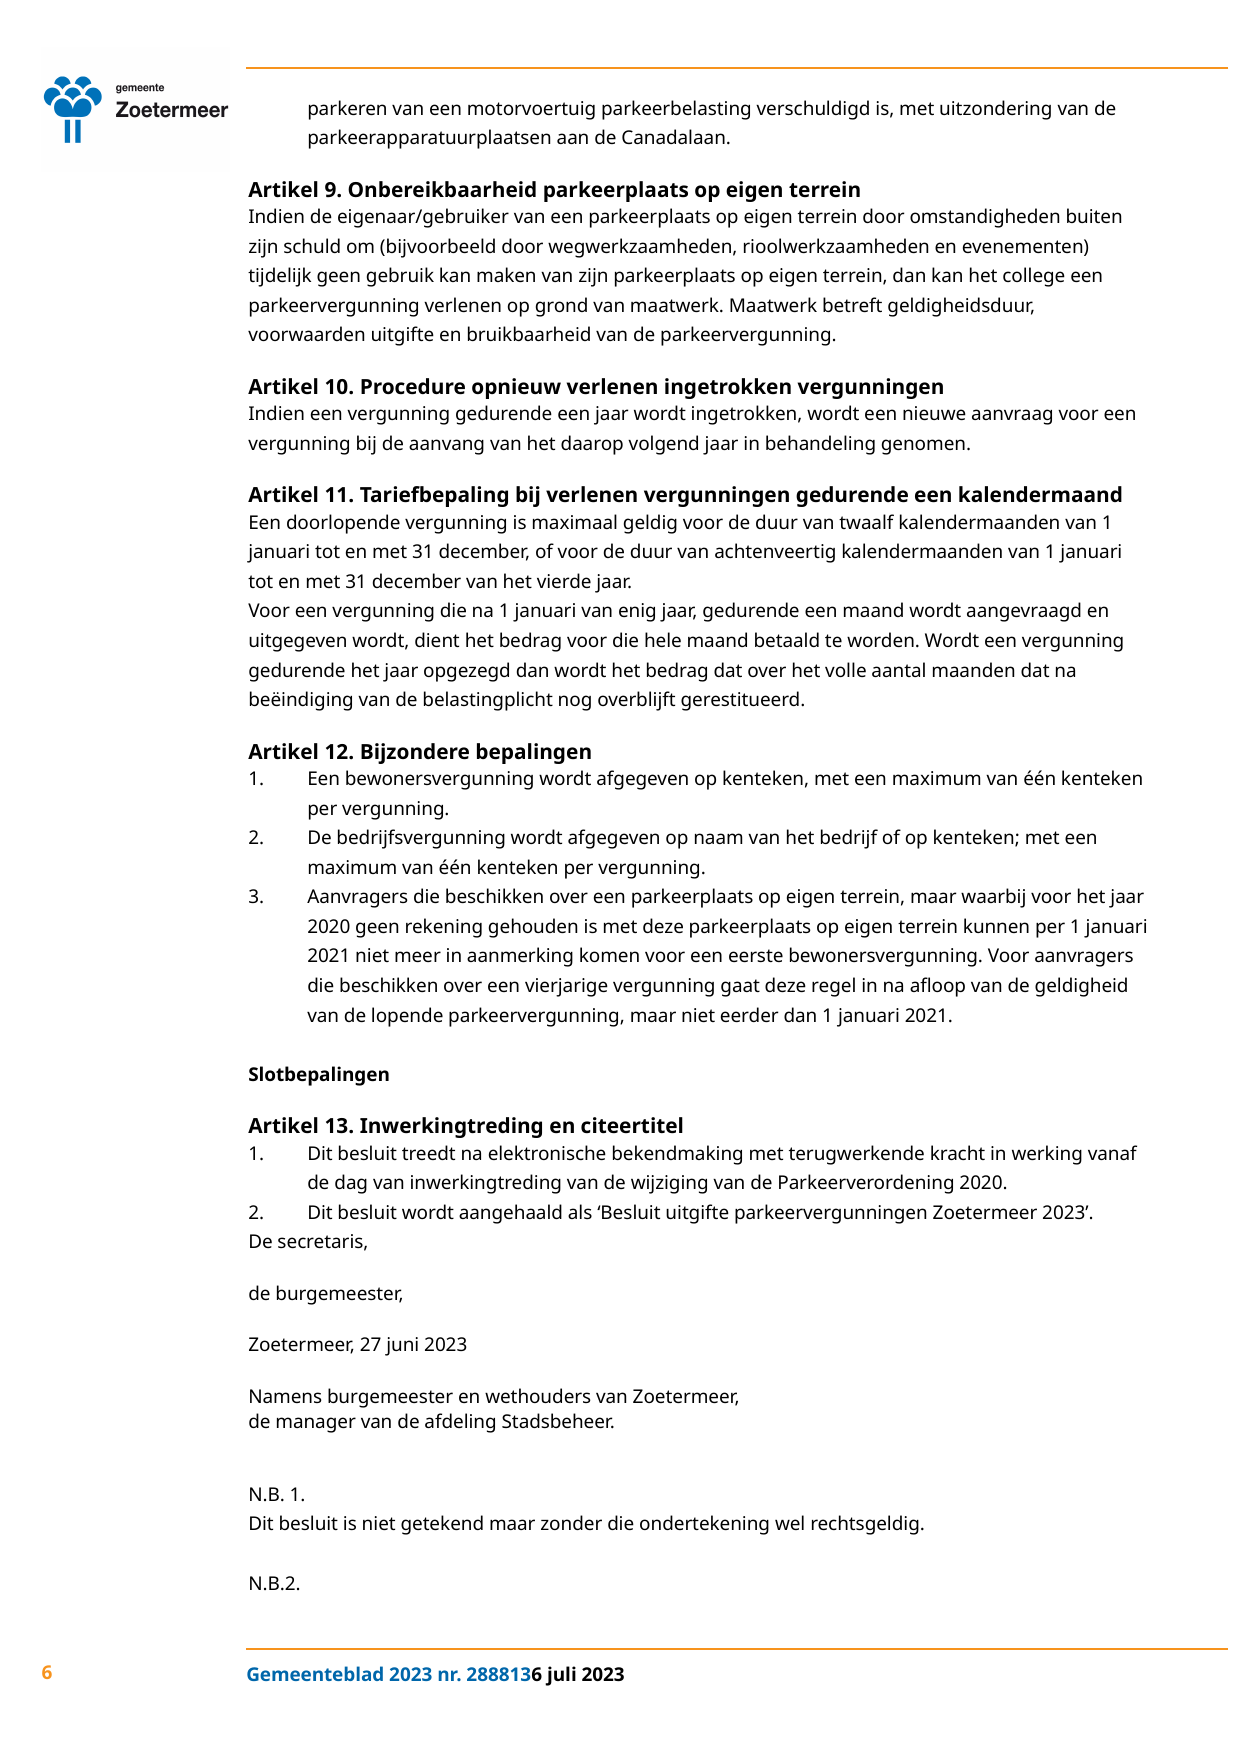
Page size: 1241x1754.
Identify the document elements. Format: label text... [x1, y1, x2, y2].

list Dit besluit wordt aangehaald als ‘Besluit uitgifte parkeervergunningen Zoetermeer 2023’. [248, 1199, 1152, 1225]
list Aanvragers die beschikken over een parkeerplaats op eigen terrein, maar waarbij voor het jaar 2020 geen rekening gehouden is met deze parkeerplaats op eigen terrein kunnen per 1 januari 2021 niet meer in aanmerking komen voor een eerste bewonersvergunning. Voor aanvragers die beschikken over een vierjarige vergunning gaat deze regel in na afloop van de geldigheid van de lopende parkeervergunning, maar niet eerder dan 1 januari 2021. [248, 883, 1152, 1028]
text Artikel 10. Procedure opnieuw verlenen ingetrokken vergunningen [248, 372, 1152, 400]
text N.B.2. [248, 1570, 1152, 1596]
text Artikel 9. Onbereikbaarheid parkeerplaats op eigen terrein [248, 175, 1152, 203]
text Voor een vergunning die na 1 januari van enig jaar, gedurende een maand wordt aangevraagd en uitgegeven wordt, dient het bedrag voor die hele maand betaald te worden. Wordt een vergunning gedurende het jaar opgezegd dan wordt het bedrag dat over het volle aantal maanden dat na beëindiging van de belastingplicht nog overblijft gerestitueerd. [248, 598, 1152, 712]
text Een doorlopende vergunning is maximaal geldig voor de duur van twaalf kalendermaanden van 1 januari tot en met 31 december, of voor de duur van achtenveertig kalendermaanden van 1 januari tot en met 31 december van het vierde jaar. [248, 509, 1152, 594]
text Indien de eigenaar/gebruiker van een parkeerplaats op eigen terrein door omstandigheden buiten zijn schuld om (bijvoorbeeld door wegwerkzaamheden, rioolwerkzaamheden en evenementen) tijdelijk geen gebruik kan maken van zijn parkeerplaats op eigen terrein, dan kan het college een parkeervergunning verlenen op grond van maatwerk. Maatwerk betreft geldigheidsduur, voorwaarden uitgifte en bruikbaarheid van de parkeervergunning. [248, 203, 1152, 347]
text N.B. 1. [248, 1481, 1152, 1507]
list Dit besluit treedt na elektronische bekendmaking met terugwerkende kracht in werking vanaf de dag van inwerkingtreding van de wijziging van de Parkeerverordening 2020. [248, 1140, 1152, 1195]
text Zoetermeer, 27 juni 2023 [248, 1332, 1152, 1357]
text Indien een vergunning gedurende een jaar wordt ingetrokken, wordt een nieuwe aanvraag voor een vergunning bij de aanvang van het daarop volgend jaar in behandeling genomen. [248, 400, 1152, 456]
text de manager van de afdeling Stadsbeheer. [248, 1409, 1152, 1434]
text Artikel 13. Inwerkingtreding en citeertitel [248, 1111, 1152, 1140]
text de burgemeester, [248, 1280, 1152, 1306]
text Dit besluit is niet getekend maar zonder die ondertekening wel rechtsgeldig. [248, 1511, 1152, 1536]
list De bedrijfsvergunning wordt afgegeven op naam van het bedrijf of op kenteken; met een maximum van één kenteken per vergunning. [248, 824, 1152, 880]
list Een bewonersvergunning wordt afgegeven op kenteken, met een maximum van één kenteken per vergunning. [248, 765, 1152, 821]
picture [41, 47, 231, 172]
text Slotbepalingen [248, 1061, 1152, 1087]
text Artikel 11. Tariefbepaling bij verlenen vergunningen gedurende een kalendermaand [248, 480, 1152, 509]
text Artikel 12. Bijzondere bepalingen [248, 737, 1152, 765]
list parkeren van een motorvoertuig parkeerbelasting verschuldigd is, met uitzondering van de parkeerapparatuurplaatsen aan de Canadalaan. [248, 95, 1152, 150]
text Namens burgemeester en wethouders van Zoetermeer, [248, 1383, 1152, 1409]
text De secretaris, [248, 1229, 1152, 1254]
